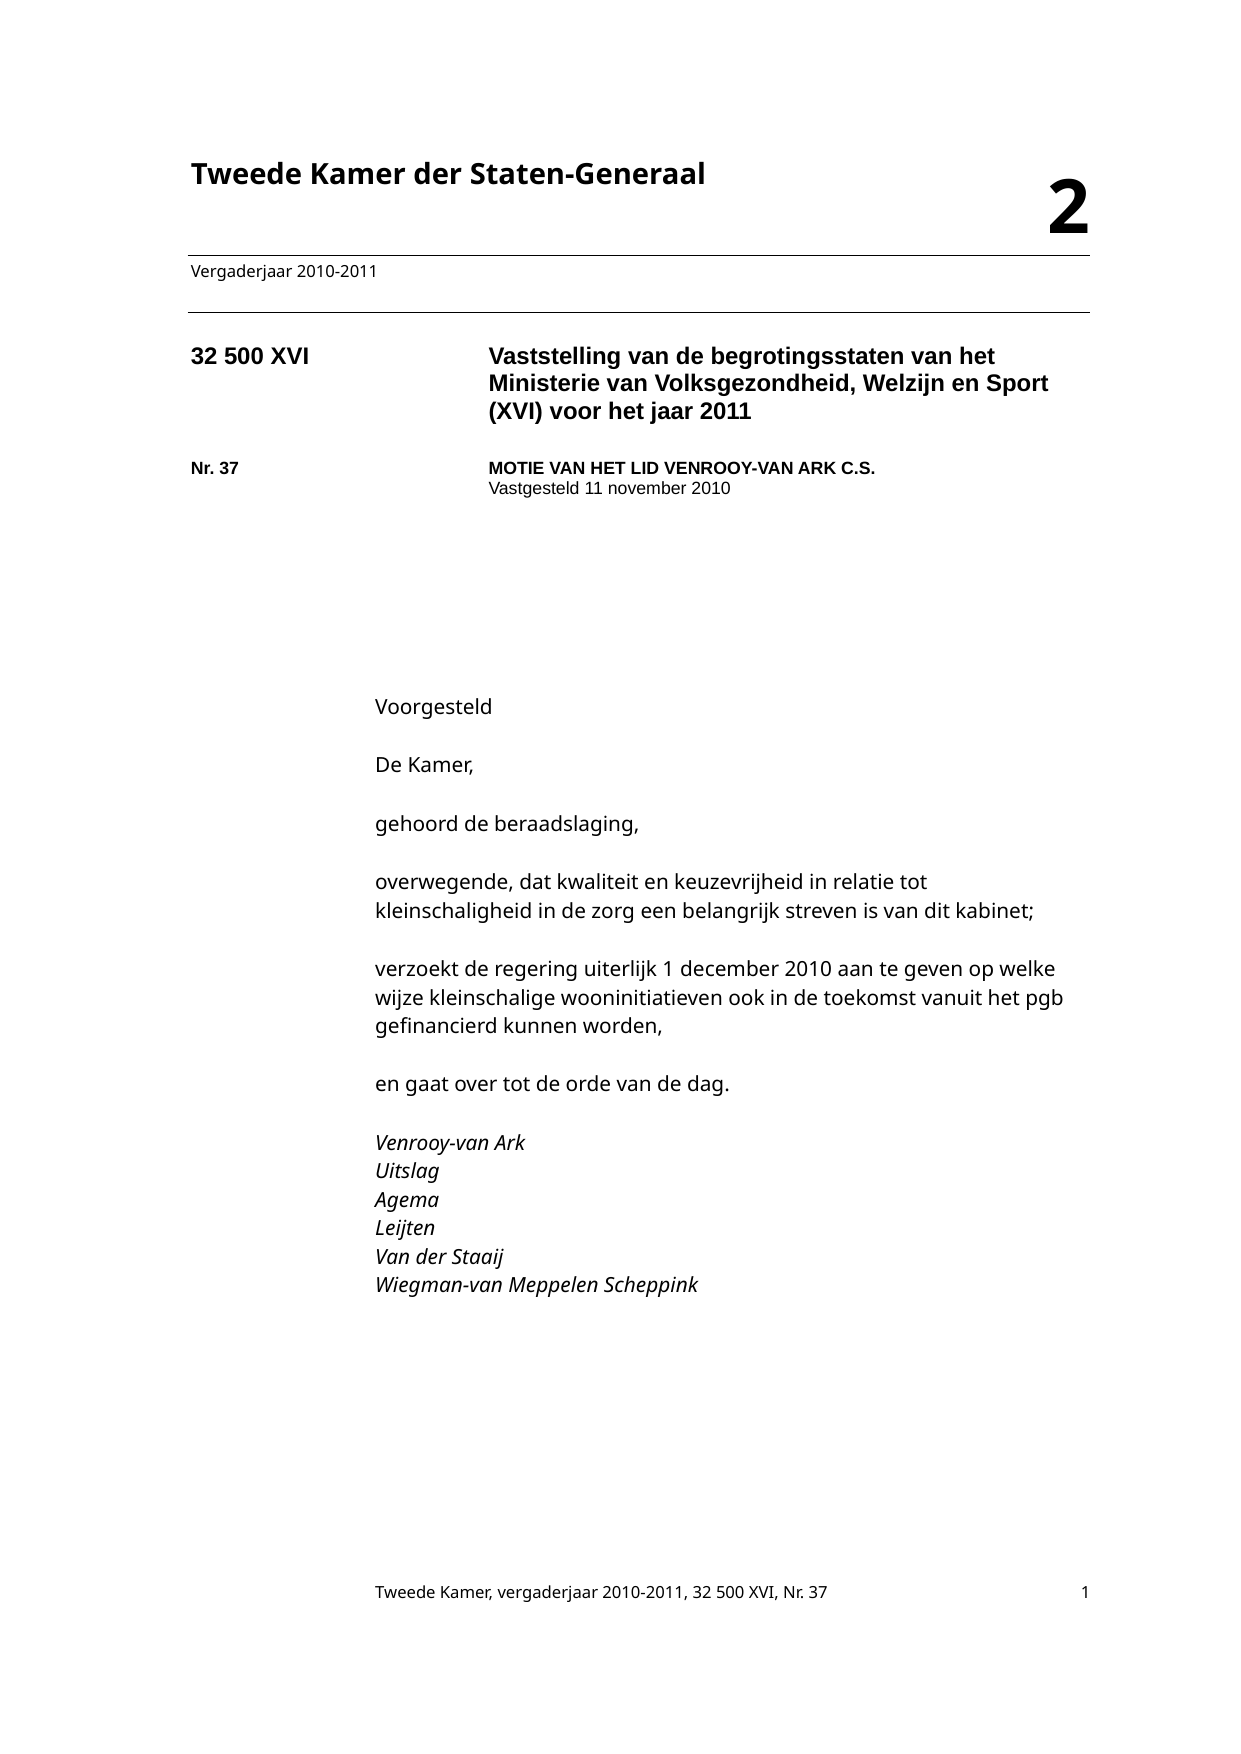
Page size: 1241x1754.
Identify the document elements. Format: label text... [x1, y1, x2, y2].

table_cell Vaststelling van de begrotingsstaten van het Ministerie van Volksgezondheid, Welzijn en Sport (XVI) voor het jaar 2011 [485, 339, 1090, 454]
text Van der Staaij [375, 1242, 1090, 1270]
table_header Tweede Kamer der Staten-Generaal [188, 150, 909, 255]
table_cell [188, 313, 485, 339]
table_cell MOTIE VAN HET LID VENROOY-VAN ARK C.S. Vastgesteld 11 november 2010 [485, 455, 1090, 573]
text Venrooy-van Ark [375, 1128, 1090, 1156]
text Uitslag [375, 1156, 1090, 1185]
table_cell [485, 313, 1090, 339]
text en gaat over tot de orde van de dag. [375, 1069, 1090, 1098]
text verzoekt de regering uiterlijk 1 december 2010 aan te geven op welke wijze kleinschalige wooninitiatieven ook in de toekomst vanuit het pgb gefinancierd kunnen worden, [375, 954, 1090, 1039]
table_cell Nr. 37 [188, 455, 485, 573]
text Leijten [375, 1213, 1090, 1242]
table_cell 32 500 XVI [188, 339, 485, 454]
text overwegende, dat kwaliteit en keuzevrijheid in relatie tot kleinschaligheid in de zorg een belangrijk streven is van dit kabinet; [375, 867, 1090, 924]
table_cell [485, 256, 1090, 312]
table_header 2 [910, 150, 1090, 255]
text Voorgesteld [375, 692, 1090, 721]
text Wiegman-van Meppelen Scheppink [375, 1270, 1090, 1299]
text Agema [375, 1185, 1090, 1213]
text gehoord de beraadslaging, [375, 809, 1090, 837]
table_cell Vergaderjaar 2010-2011 [188, 256, 485, 312]
text De Kamer, [375, 751, 1090, 779]
